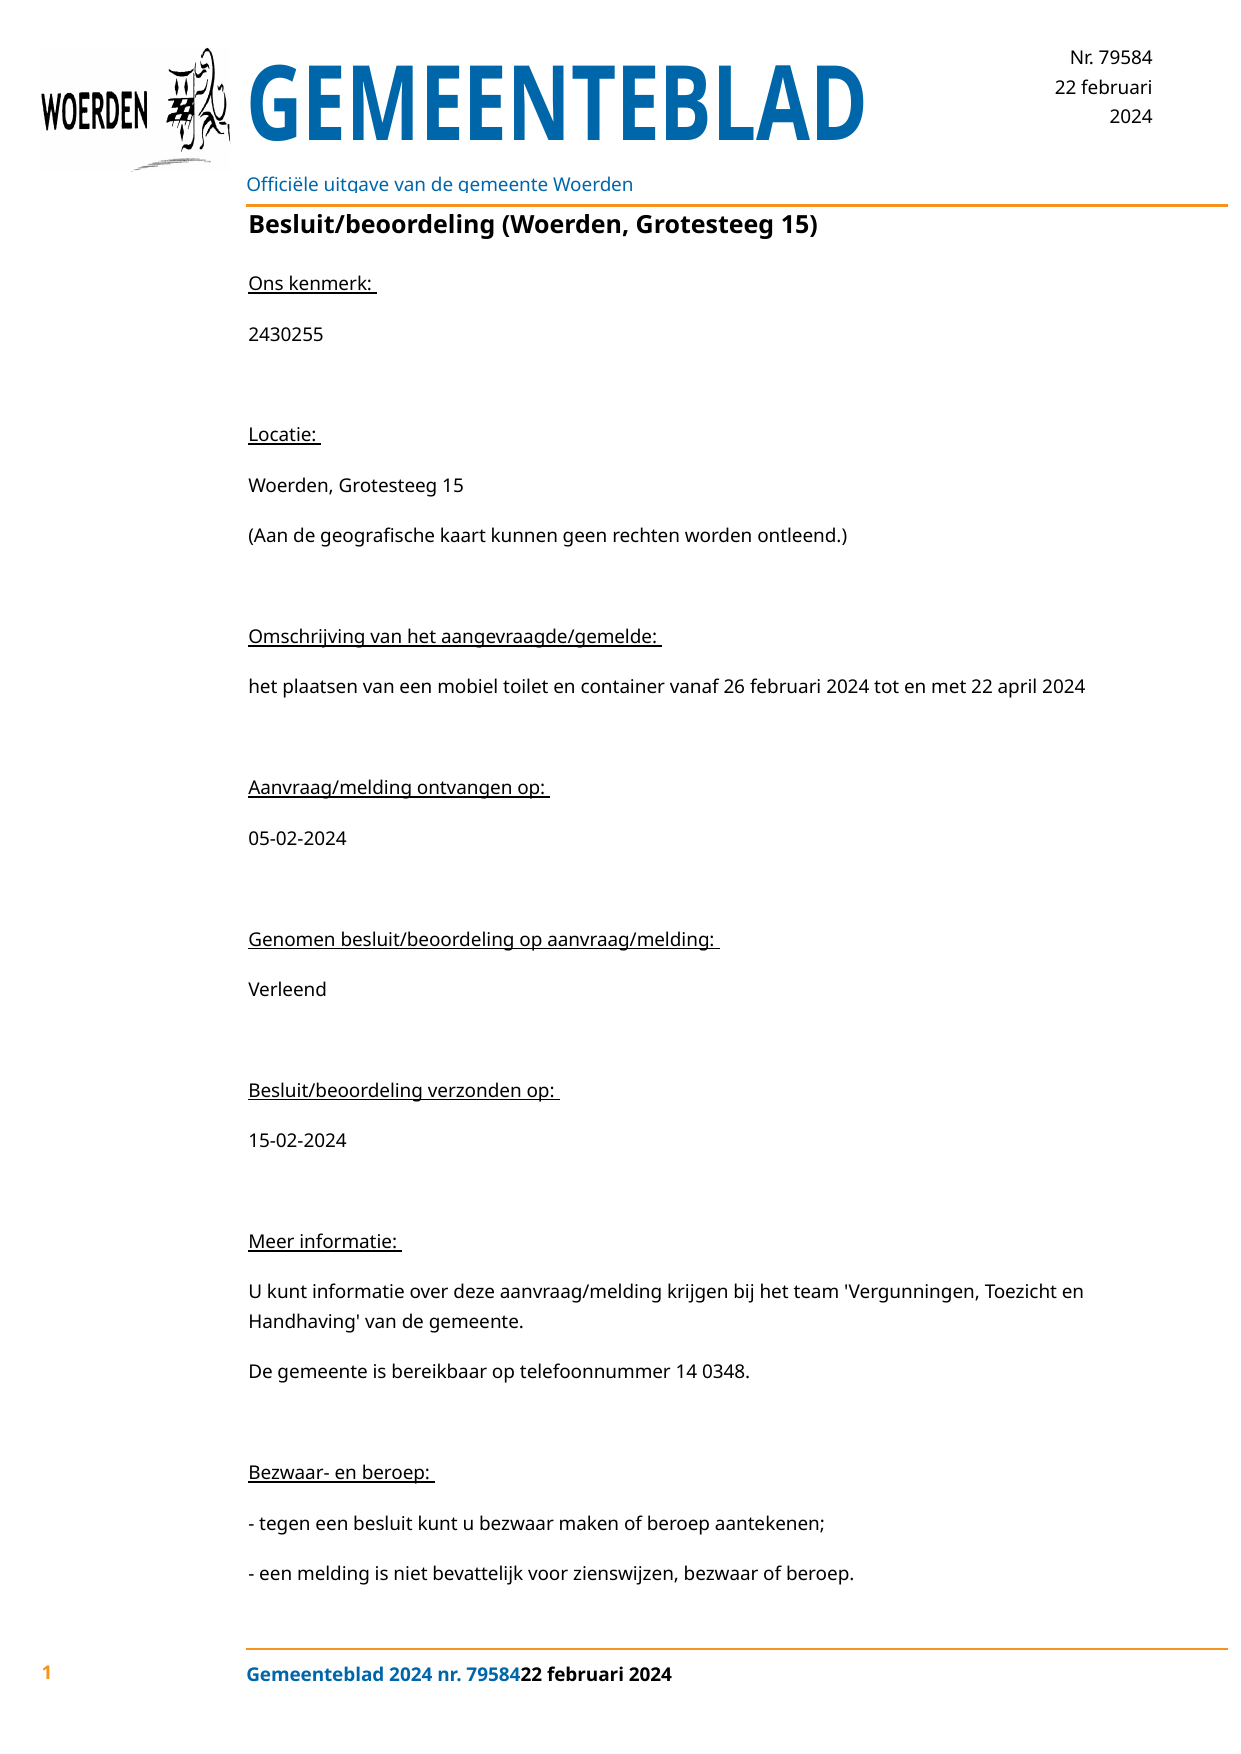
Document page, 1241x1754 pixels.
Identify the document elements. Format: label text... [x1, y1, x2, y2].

text Ons kenmerk: [248, 270, 1152, 296]
text Meer informatie: [248, 1228, 1152, 1254]
text Genomen besluit/beoordeling op aanvraag/melding: [248, 926, 1152, 951]
text De gemeente is bereikbaar op telefoonnummer 14 0348. [248, 1359, 1152, 1384]
text Besluit/beoordeling (Woerden, Grotesteeg 15) [248, 207, 1152, 241]
text Woerden, Grotesteeg 15 [248, 472, 1152, 498]
text (Aan de geografische kaart kunnen geen rechten worden ontleend.) [248, 522, 1152, 548]
picture [41, 47, 231, 172]
text - tegen een besluit kunt u bezwaar maken of beroep aantekenen; [248, 1510, 1152, 1536]
text - een melding is niet bevattelijk voor zienswijzen, bezwaar of beroep. [248, 1560, 1152, 1586]
text het plaatsen van een mobiel toilet en container vanaf 26 februari 2024 tot en met 22 april 2024 [248, 674, 1152, 699]
text 05-02-2024 [248, 825, 1152, 851]
text Omschrijving van het aangevraagde/gemelde: [248, 623, 1152, 649]
text Aanvraag/melding ontvangen op: [248, 774, 1152, 800]
text Bezwaar- en beroep: [248, 1459, 1152, 1485]
text Verleend [248, 976, 1152, 1002]
text U kunt informatie over deze aanvraag/melding krijgen bij het team 'Vergunningen, Toezicht en Handhaving' van de gemeente. [248, 1279, 1152, 1334]
text 2430255 [248, 321, 1152, 346]
text 15-02-2024 [248, 1127, 1152, 1153]
text Locatie: [248, 422, 1152, 447]
text Besluit/beoordeling verzonden op: [248, 1077, 1152, 1103]
